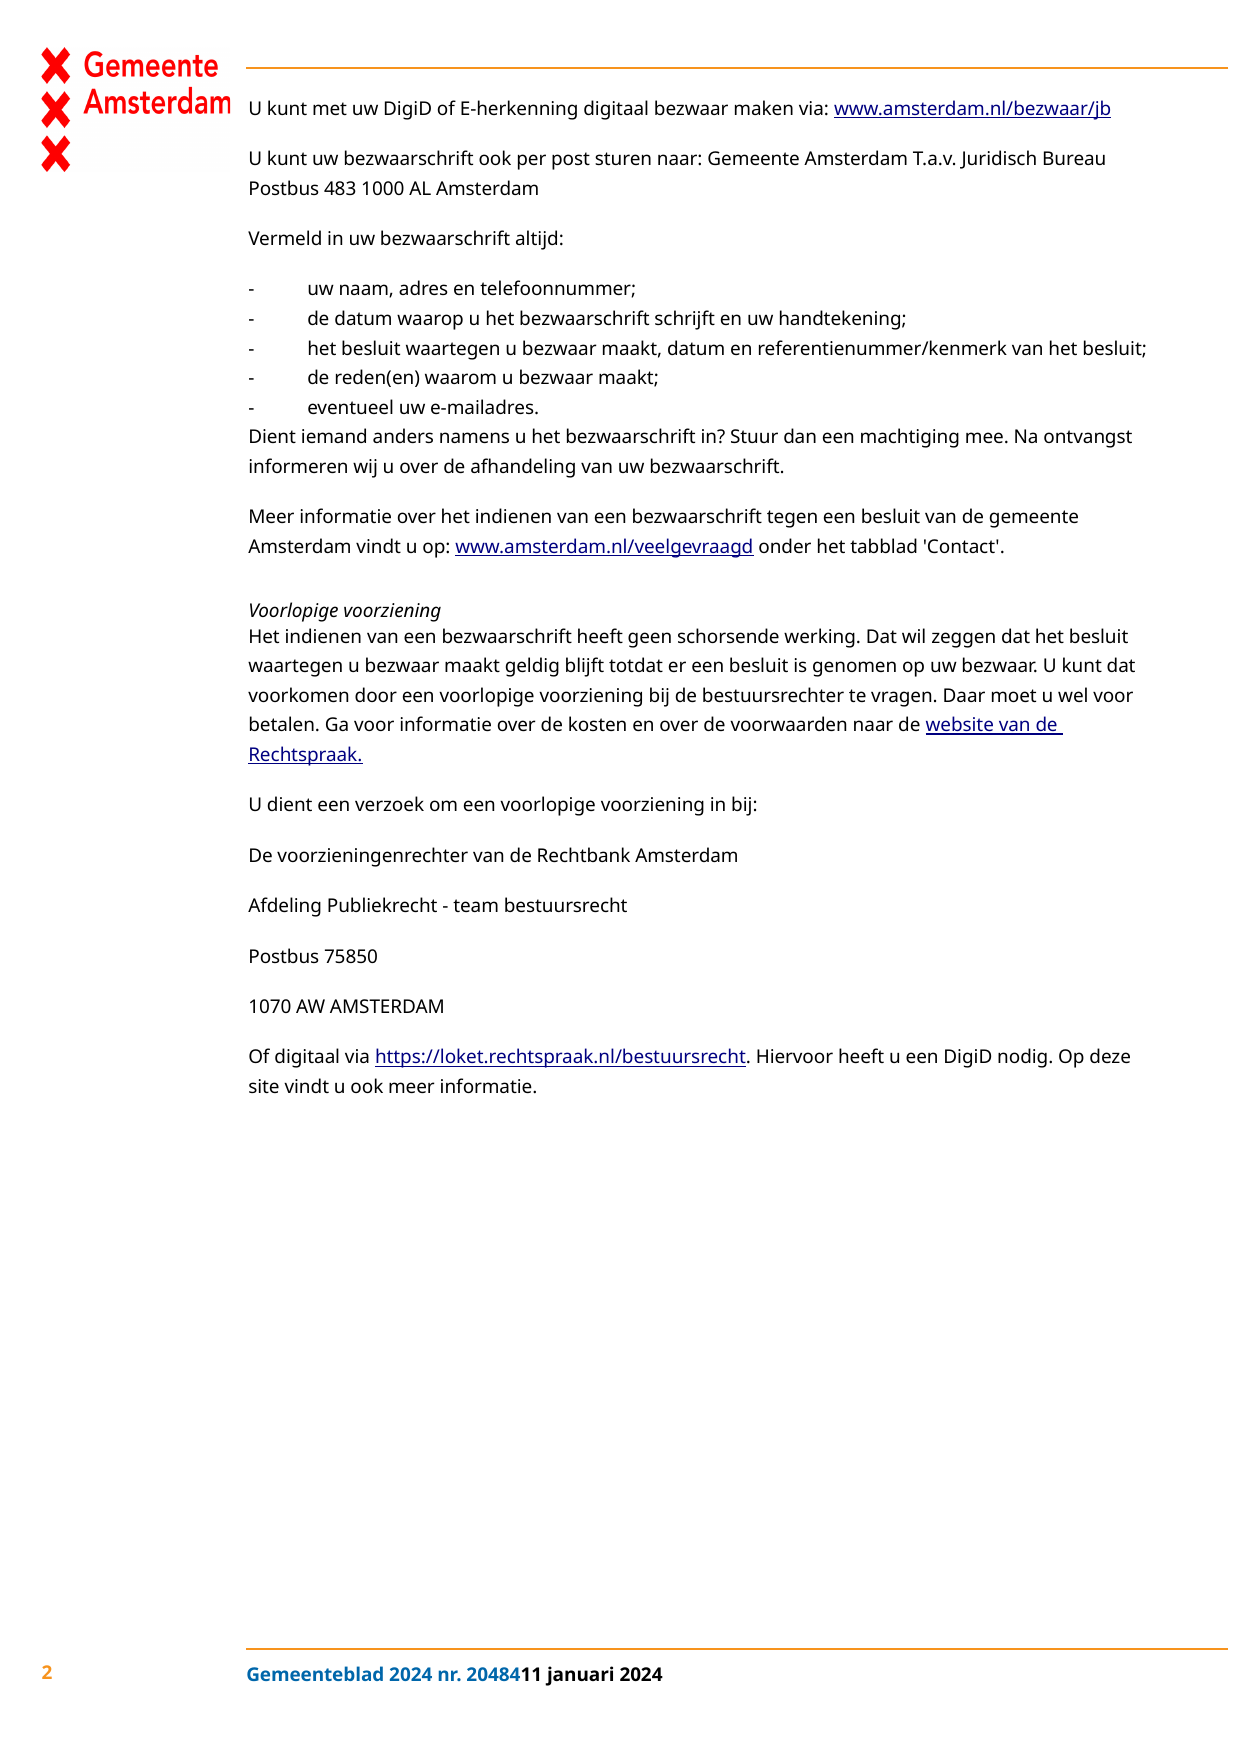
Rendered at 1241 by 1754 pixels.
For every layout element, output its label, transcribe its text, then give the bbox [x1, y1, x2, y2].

text Meer informatie over het indienen van een bezwaarschrift tegen een besluit van de gemeente Amsterdam vindt u op: www.amsterdam.nl/veelgevraagd onder het tabblad 'Contact'. [248, 503, 1152, 559]
text U kunt uw bezwaarschrift ook per post sturen naar: Gemeente Amsterdam T.a.v. Juridisch Bureau Postbus 483 1000 AL Amsterdam [248, 145, 1152, 201]
text Voorlopige voorziening [248, 597, 1152, 623]
text U kunt met uw DigiD of E-herkenning digitaal bezwaar maken via: www.amsterdam.nl/bezwaar/jb [248, 95, 1152, 121]
list eventueel uw e-mailadres. [248, 394, 1152, 420]
text U dient een verzoek om een voorlopige voorziening in bij: [248, 792, 1152, 817]
text Dient iemand anders namens u het bezwaarschrift in? Stuur dan een machtiging mee. Na ontvangst informeren wij u over de afhandeling van uw bezwaarschrift. [248, 423, 1152, 479]
text Afdeling Publiekrecht - team bestuursrecht [248, 892, 1152, 918]
list uw naam, adres en telefoonnummer; [248, 276, 1152, 301]
list de datum waarop u het bezwaarschrift schrijft en uw handtekening; [248, 305, 1152, 331]
text Postbus 75850 [248, 943, 1152, 968]
picture [41, 47, 231, 172]
text 1070 AW AMSTERDAM [248, 993, 1152, 1019]
text De voorzieningenrechter van de Rechtbank Amsterdam [248, 842, 1152, 868]
text Of digitaal via https://loket.rechtspraak.nl/bestuursrecht. Hiervoor heeft u een DigiD nodig. Op deze site vindt u ook meer informatie. [248, 1044, 1152, 1099]
list de reden(en) waarom u bezwaar maakt; [248, 364, 1152, 390]
list het besluit waartegen u bezwaar maakt, datum en referentienummer/kenmerk van het besluit; [248, 335, 1152, 361]
text Vermeld in uw bezwaarschrift altijd: [248, 225, 1152, 251]
text Het indienen van een bezwaarschrift heeft geen schorsende werking. Dat wil zeggen dat het besluit waartegen u bezwaar maakt geldig blijft totdat er een besluit is genomen op uw bezwaar. U kunt dat voorkomen door een voorlopige voorziening bij de bestuursrechter te vragen. Daar moet u wel voor betalen. Ga voor informatie over de kosten en over de voorwaarden naar de website van de Rechtspraak. [248, 623, 1152, 767]
